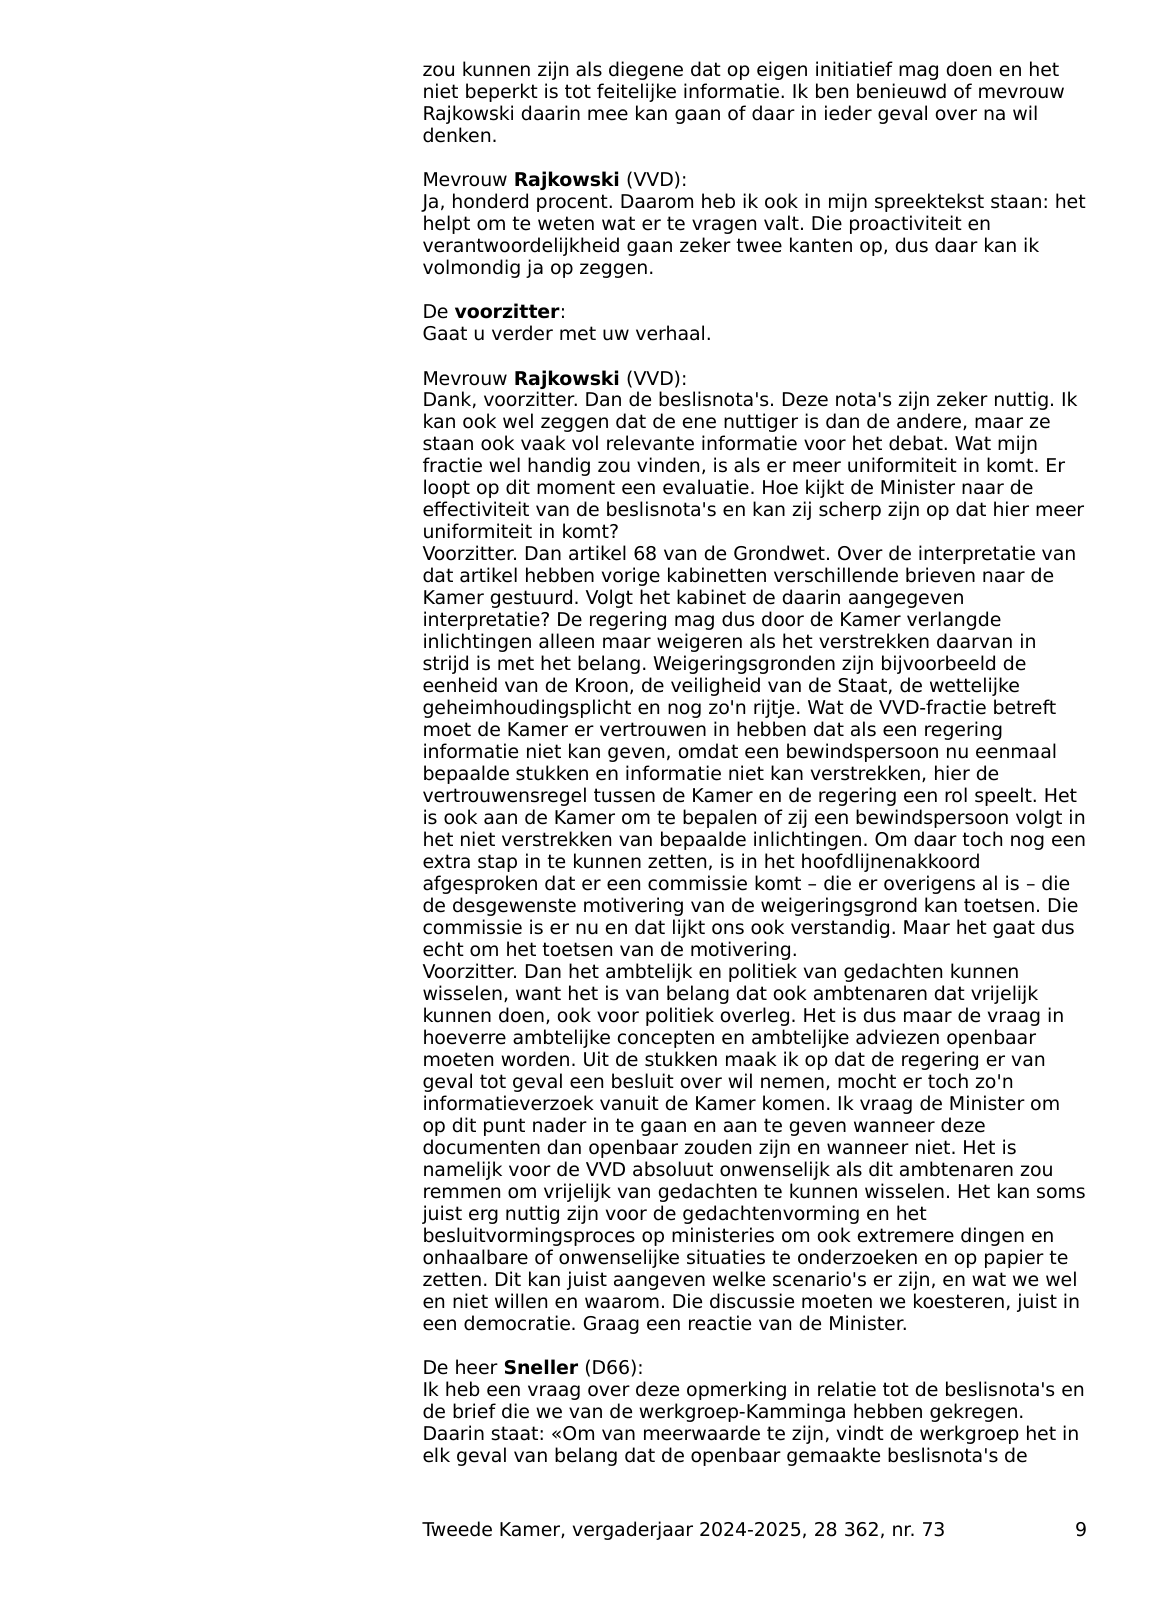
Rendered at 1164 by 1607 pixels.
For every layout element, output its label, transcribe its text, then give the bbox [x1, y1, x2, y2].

text Ik heb een vraag over deze opmerking in relatie tot de beslisnota's en de brief die we van de werkgroep-Kamminga hebben gekregen. Daarin staat: «Om van meerwaarde te zijn, vindt de werkgroep het in elk geval van belang dat de openbaar gemaakte beslisnota's de [422, 1379, 1087, 1467]
text Voorzitter. Dan artikel 68 van de Grondwet. Over de interpretatie van dat artikel hebben vorige kabinetten verschillende brieven naar de Kamer gestuurd. Volgt het kabinet de daarin aangegeven interpretatie? De regering mag dus door de Kamer verlangde inlichtingen alleen maar weigeren als het verstrekken daarvan in strijd is met het belang. Weigeringsgronden zijn bijvoorbeeld de eenheid van de Kroon, de veiligheid van de Staat, de wettelijke geheimhoudingsplicht en nog zo'n rijtje. Wat de VVD-fractie betreft moet de Kamer er vertrouwen in hebben dat als een regering informatie niet kan geven, omdat een bewindspersoon nu eenmaal bepaalde stukken en informatie niet kan verstrekken, hier de vertrouwensregel tussen de Kamer en de regering een rol speelt. Het is ook aan de Kamer om te bepalen of zij een bewindspersoon volgt in het niet verstrekken van bepaalde inlichtingen. Om daar toch nog een extra stap in te kunnen zetten, is in het hoofdlijnenakkoord afgesproken dat er een commissie komt – die er overigens al is – die de desgewenste motivering van de weigeringsgrond kan toetsen. Die commissie is er nu en dat lijkt ons ook verstandig. Maar het gaat dus echt om het toetsen van de motivering. [422, 543, 1087, 961]
text De heer Sneller (D66): [422, 1357, 1087, 1379]
text Mevrouw Rajkowski (VVD): [422, 169, 1087, 191]
text Ja, honderd procent. Daarom heb ik ook in mijn spreektekst staan: het helpt om te weten wat er te vragen valt. Die proactiviteit en verantwoordelijkheid gaan zeker twee kanten op, dus daar kan ik volmondig ja op zeggen. [422, 191, 1087, 279]
text Dank, voorzitter. Dan de beslisnota's. Deze nota's zijn zeker nuttig. Ik kan ook wel zeggen dat de ene nuttiger is dan de andere, maar ze staan ook vaak vol relevante informatie voor het debat. Wat mijn fractie wel handig zou vinden, is als er meer uniformiteit in komt. Er loopt op dit moment een evaluatie. Hoe kijkt de Minister naar de effectiviteit van de beslisnota's en kan zij scherp zijn op dat hier meer uniformiteit in komt? [422, 389, 1087, 543]
text Mevrouw Rajkowski (VVD): [422, 367, 1087, 389]
text zou kunnen zijn als diegene dat op eigen initiatief mag doen en het niet beperkt is tot feitelijke informatie. Ik ben benieuwd of mevrouw Rajkowski daarin mee kan gaan of daar in ieder geval over na wil denken. [422, 59, 1087, 147]
text Voorzitter. Dan het ambtelijk en politiek van gedachten kunnen wisselen, want het is van belang dat ook ambtenaren dat vrijelijk kunnen doen, ook voor politiek overleg. Het is dus maar de vraag in hoeverre ambtelijke concepten en ambtelijke adviezen openbaar moeten worden. Uit de stukken maak ik op dat de regering er van geval tot geval een besluit over wil nemen, mocht er toch zo'n informatieverzoek vanuit de Kamer komen. Ik vraag de Minister om op dit punt nader in te gaan en aan te geven wanneer deze documenten dan openbaar zouden zijn en wanneer niet. Het is namelijk voor de VVD absoluut onwenselijk als dit ambtenaren zou remmen om vrijelijk van gedachten te kunnen wisselen. Het kan soms juist erg nuttig zijn voor de gedachtenvorming en het besluitvormingsproces op ministeries om ook extremere dingen en onhaalbare of onwenselijke situaties te onderzoeken en op papier te zetten. Dit kan juist aangeven welke scenario's er zijn, en wat we wel en niet willen en waarom. Die discussie moeten we koesteren, juist in een democratie. Graag een reactie van de Minister. [422, 961, 1087, 1334]
text Gaat u verder met uw verhaal. [422, 323, 1087, 345]
text De voorzitter: [422, 301, 1087, 323]
